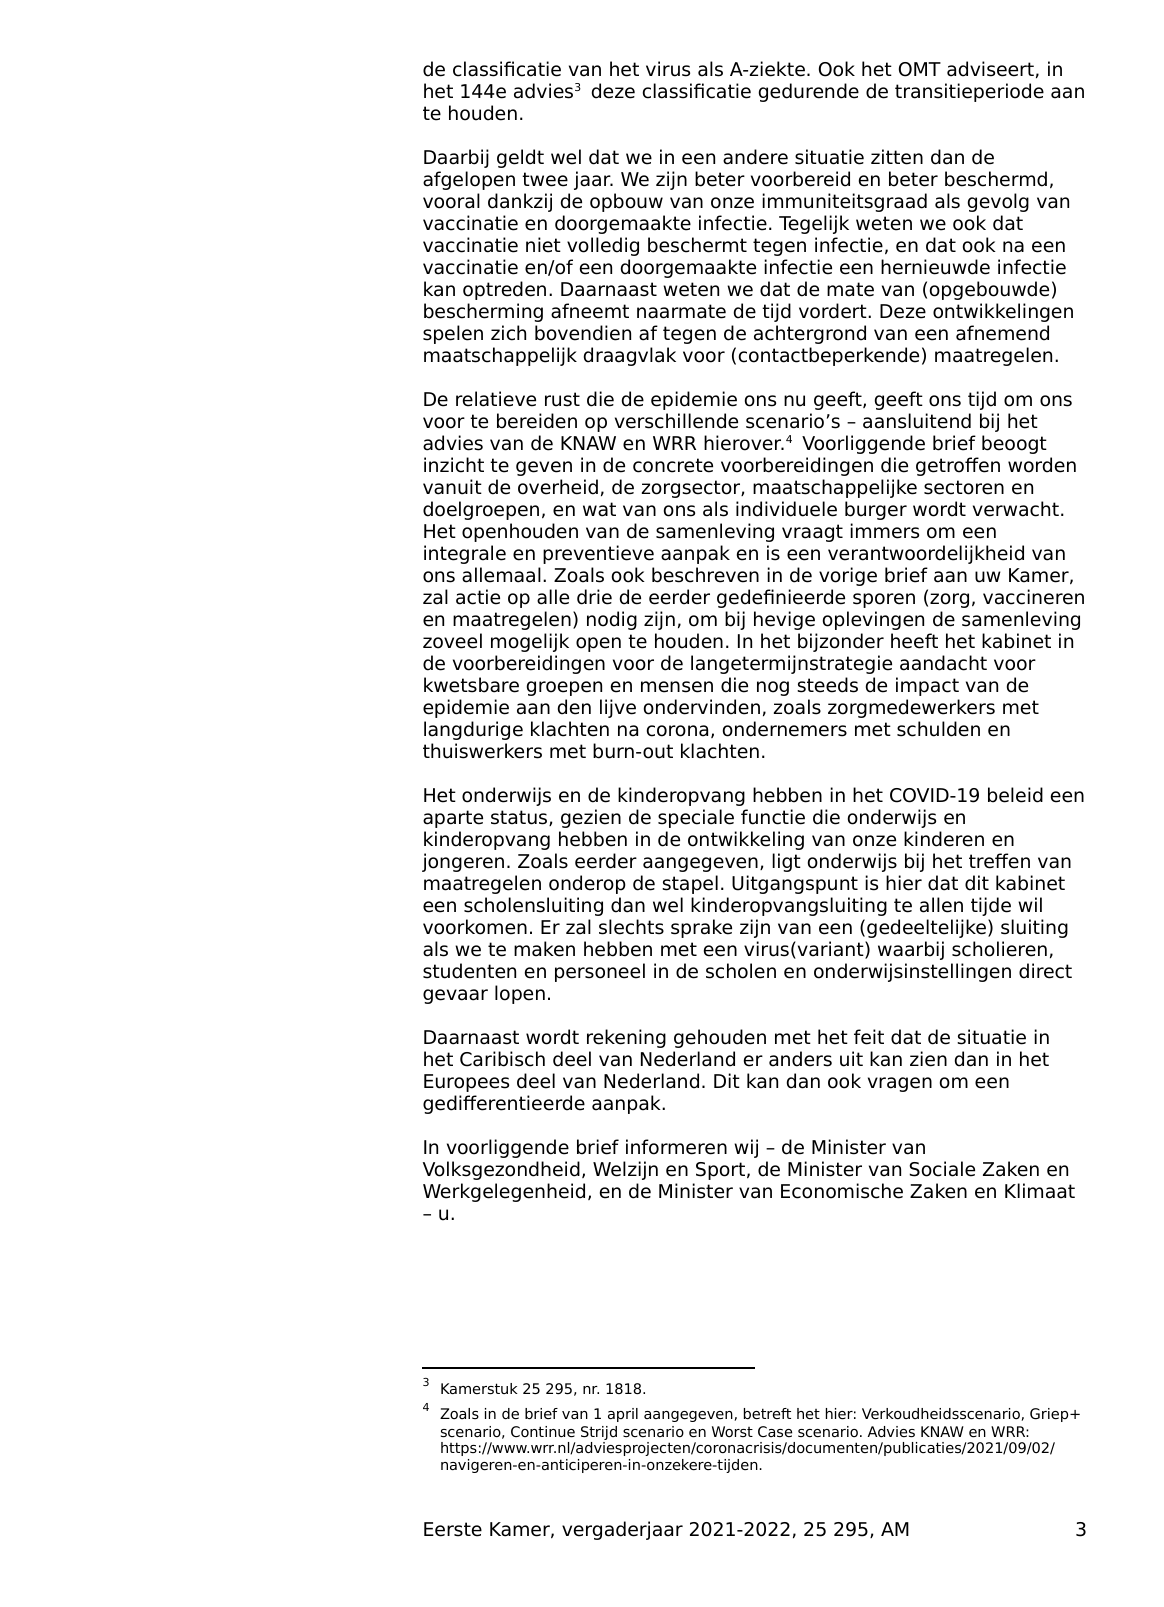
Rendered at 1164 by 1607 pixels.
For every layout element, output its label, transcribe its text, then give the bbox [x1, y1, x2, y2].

text De relatieve rust die de epidemie ons nu geeft, geeft ons tijd om ons voor te bereiden op verschillende scenario’s – aansluitend bij het advies van de KNAW en WRR hierover. Voorliggende brief beoogt inzicht te geven in de concrete voorbereidingen die getroffen worden vanuit de overheid, de zorgsector, maatschappelijke sectoren en doelgroepen, en wat van ons als individuele burger wordt verwacht. Het openhouden van de samenleving vraagt immers om een integrale en preventieve aanpak en is een verantwoordelijkheid van ons allemaal. Zoals ook beschreven in de vorige brief aan uw Kamer, zal actie op alle drie de eerder gedefinieerde sporen (zorg, vaccineren en maatregelen) nodig zijn, om bij hevige oplevingen de samenleving zoveel mogelijk open te houden. In het bijzonder heeft het kabinet in de voorbereidingen voor de langetermijnstrategie aandacht voor kwetsbare groepen en mensen die nog steeds de impact van de epidemie aan den lijve ondervinden, zoals zorgmedewerkers met langdurige klachten na corona, ondernemers met schulden en thuiswerkers met burn-out klachten. [422, 389, 1087, 763]
text Zoals in de brief van 1 april aangegeven, betreft het hier: Verkoudheidsscenario, Griep+ scenario, Continue Strijd scenario en Worst Case scenario. Advies KNAW en WRR: https://www.wrr.nl/adviesprojecten/coronacrisis/documenten/publicaties/2021/09/02/navigeren-en-anticiperen-in-onzekere-tijden. [422, 1402, 1087, 1474]
text In voorliggende brief informeren wij – de Minister van Volksgezondheid, Welzijn en Sport, de Minister van Sociale Zaken en Werkgelegenheid, en de Minister van Economische Zaken en Klimaat – u. [422, 1137, 1087, 1225]
text Daarbij geldt wel dat we in een andere situatie zitten dan de afgelopen twee jaar. We zijn beter voorbereid en beter beschermd, vooral dankzij de opbouw van onze immuniteitsgraad als gevolg van vaccinatie en doorgemaakte infectie. Tegelijk weten we ook dat vaccinatie niet volledig beschermt tegen infectie, en dat ook na een vaccinatie en/of een doorgemaakte infectie een hernieuwde infectie kan optreden. Daarnaast weten we dat de mate van (opgebouwde) bescherming afneemt naarmate de tijd vordert. Deze ontwikkelingen spelen zich bovendien af tegen de achtergrond van een afnemend maatschappelijk draagvlak voor (contactbeperkende) maatregelen. [422, 147, 1087, 367]
text Daarnaast wordt rekening gehouden met het feit dat de situatie in het Caribisch deel van Nederland er anders uit kan zien dan in het Europees deel van Nederland. Dit kan dan ook vragen om een gedifferentieerde aanpak. [422, 1027, 1087, 1115]
text de classificatie van het virus als A-ziekte. Ook het OMT adviseert, in het 144e advies deze classificatie gedurende de transitieperiode aan te houden. [422, 59, 1087, 125]
text Kamerstuk 25 295, nr. 1818. [422, 1377, 1087, 1399]
text Het onderwijs en de kinderopvang hebben in het COVID-19 beleid een aparte status, gezien de speciale functie die onderwijs en kinderopvang hebben in de ontwikkeling van onze kinderen en jongeren. Zoals eerder aangegeven, ligt onderwijs bij het treffen van maatregelen onderop de stapel. Uitgangspunt is hier dat dit kabinet een scholensluiting dan wel kinderopvangsluiting te allen tijde wil voorkomen. Er zal slechts sprake zijn van een (gedeeltelijke) sluiting als we te maken hebben met een virus(variant) waarbij scholieren, studenten en personeel in de scholen en onderwijsinstellingen direct gevaar lopen. [422, 785, 1087, 1005]
